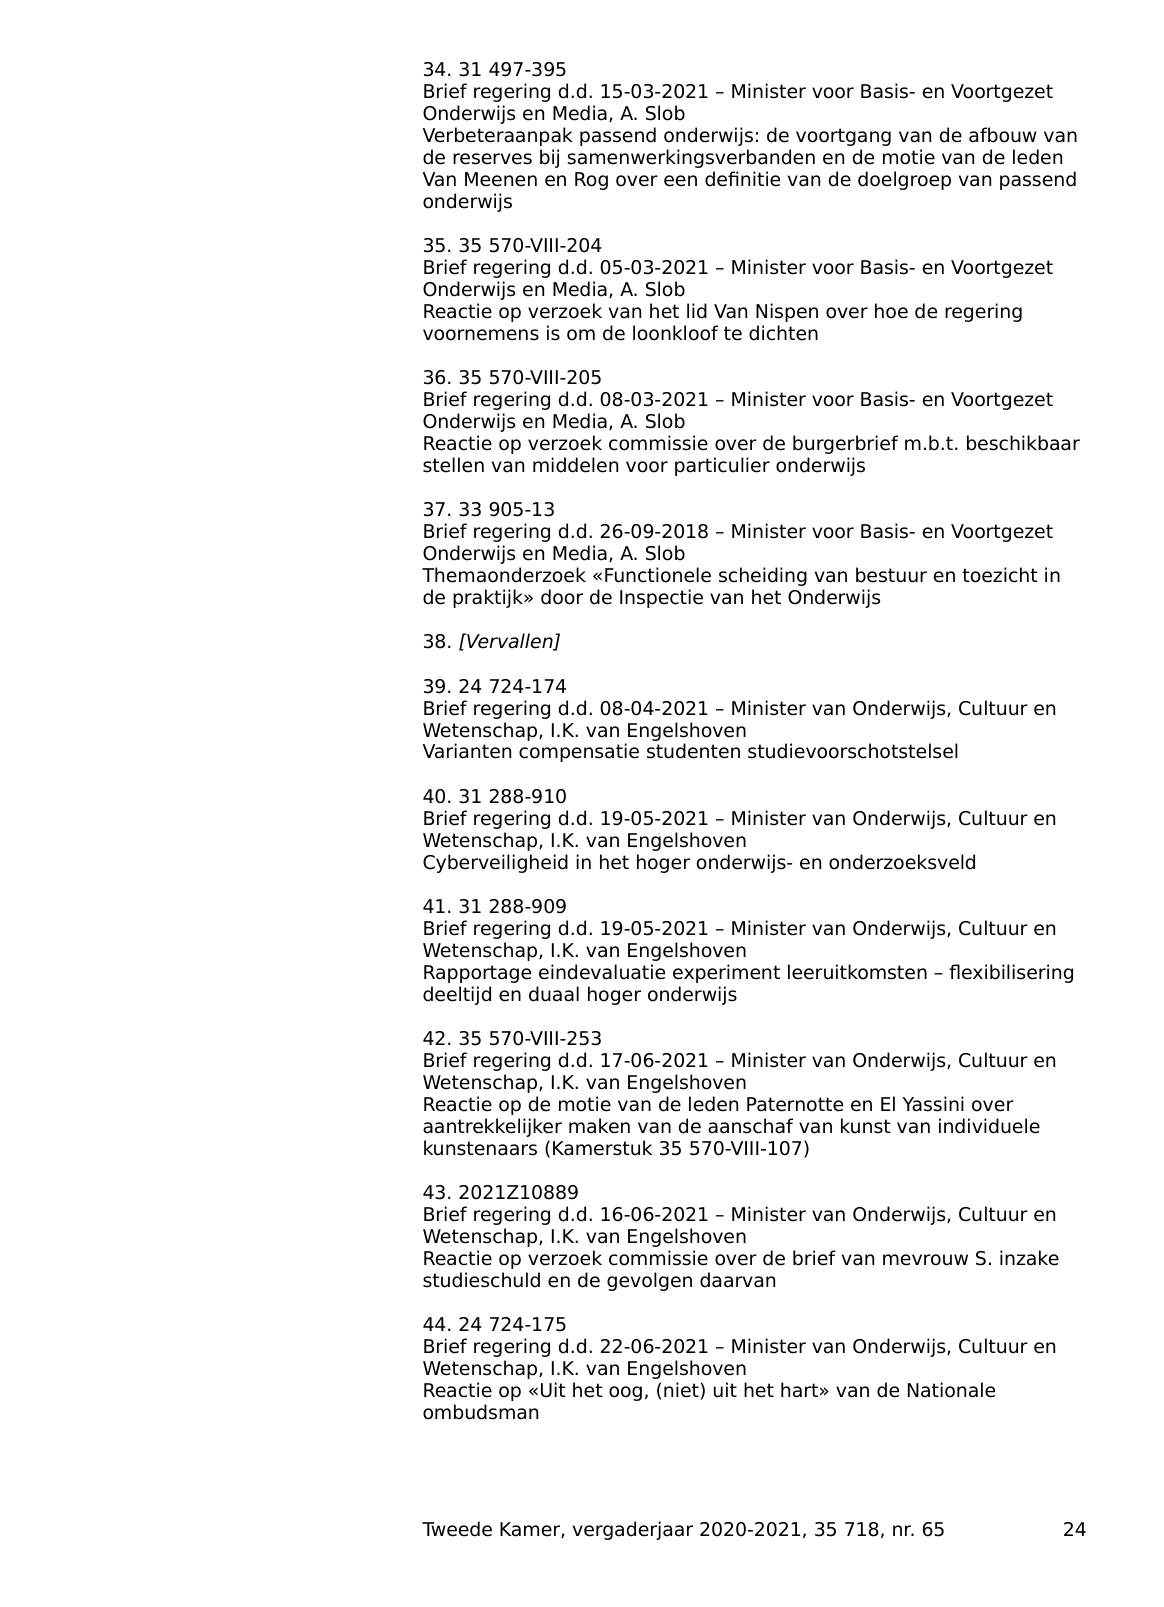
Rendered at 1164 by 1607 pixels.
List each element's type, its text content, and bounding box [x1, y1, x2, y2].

text Brief regering d.d. 08-04-2021 – Minister van Onderwijs, Cultuur en Wetenschap, I.K. van Engelshoven [422, 697, 1087, 741]
text Brief regering d.d. 08-03-2021 – Minister voor Basis- en Voortgezet Onderwijs en Media, A. Slob [422, 389, 1087, 433]
text 34. 31 497-395 [422, 59, 1087, 81]
text Rapportage eindevaluatie experiment leeruitkomsten – flexibilisering deeltijd en duaal hoger onderwijs [422, 962, 1087, 1006]
text Reactie op verzoek van het lid Van Nispen over hoe de regering voornemens is om de loonkloof te dichten [422, 301, 1087, 345]
text Brief regering d.d. 17-06-2021 – Minister van Onderwijs, Cultuur en Wetenschap, I.K. van Engelshoven [422, 1050, 1087, 1094]
text Brief regering d.d. 16-06-2021 – Minister van Onderwijs, Cultuur en Wetenschap, I.K. van Engelshoven [422, 1204, 1087, 1248]
text 39. 24 724-174 [422, 676, 1087, 697]
text 36. 35 570-VIII-205 [422, 367, 1087, 389]
text 37. 33 905-13 [422, 499, 1087, 521]
text Themaonderzoek «Functionele scheiding van bestuur en toezicht in de praktijk» door de Inspectie van het Onderwijs [422, 565, 1087, 609]
text Brief regering d.d. 22-06-2021 – Minister van Onderwijs, Cultuur en Wetenschap, I.K. van Engelshoven [422, 1336, 1087, 1380]
text Reactie op verzoek commissie over de burgerbrief m.b.t. beschikbaar stellen van middelen voor particulier onderwijs [422, 433, 1087, 477]
text Brief regering d.d. 15-03-2021 – Minister voor Basis- en Voortgezet Onderwijs en Media, A. Slob [422, 81, 1087, 125]
text Brief regering d.d. 19-05-2021 – Minister van Onderwijs, Cultuur en Wetenschap, I.K. van Engelshoven [422, 918, 1087, 962]
text 44. 24 724-175 [422, 1314, 1087, 1336]
text Cyberveiligheid in het hoger onderwijs- en onderzoeksveld [422, 852, 1087, 873]
text 40. 31 288-910 [422, 786, 1087, 808]
text 41. 31 288-909 [422, 896, 1087, 918]
text Varianten compensatie studenten studievoorschotstelsel [422, 741, 1087, 763]
text Brief regering d.d. 19-05-2021 – Minister van Onderwijs, Cultuur en Wetenschap, I.K. van Engelshoven [422, 808, 1087, 852]
text 42. 35 570-VIII-253 [422, 1028, 1087, 1050]
text Reactie op «Uit het oog, (niet) uit het hart» van de Nationale ombudsman [422, 1380, 1087, 1424]
text Verbeteraanpak passend onderwijs: de voortgang van de afbouw van de reserves bij samenwerkingsverbanden en de motie van de leden Van Meenen en Rog over een definitie van de doelgroep van passend onderwijs [422, 125, 1087, 213]
text Reactie op verzoek commissie over de brief van mevrouw S. inzake studieschuld en de gevolgen daarvan [422, 1248, 1087, 1292]
text Brief regering d.d. 05-03-2021 – Minister voor Basis- en Voortgezet Onderwijs en Media, A. Slob [422, 257, 1087, 301]
text 35. 35 570-VIII-204 [422, 235, 1087, 257]
text 38. [Vervallen] [422, 631, 1087, 653]
text Brief regering d.d. 26-09-2018 – Minister voor Basis- en Voortgezet Onderwijs en Media, A. Slob [422, 521, 1087, 565]
text Reactie op de motie van de leden Paternotte en El Yassini over aantrekkelijker maken van de aanschaf van kunst van individuele kunstenaars (Kamerstuk 35 570-VIII-107) [422, 1094, 1087, 1160]
text 43. 2021Z10889 [422, 1182, 1087, 1204]
